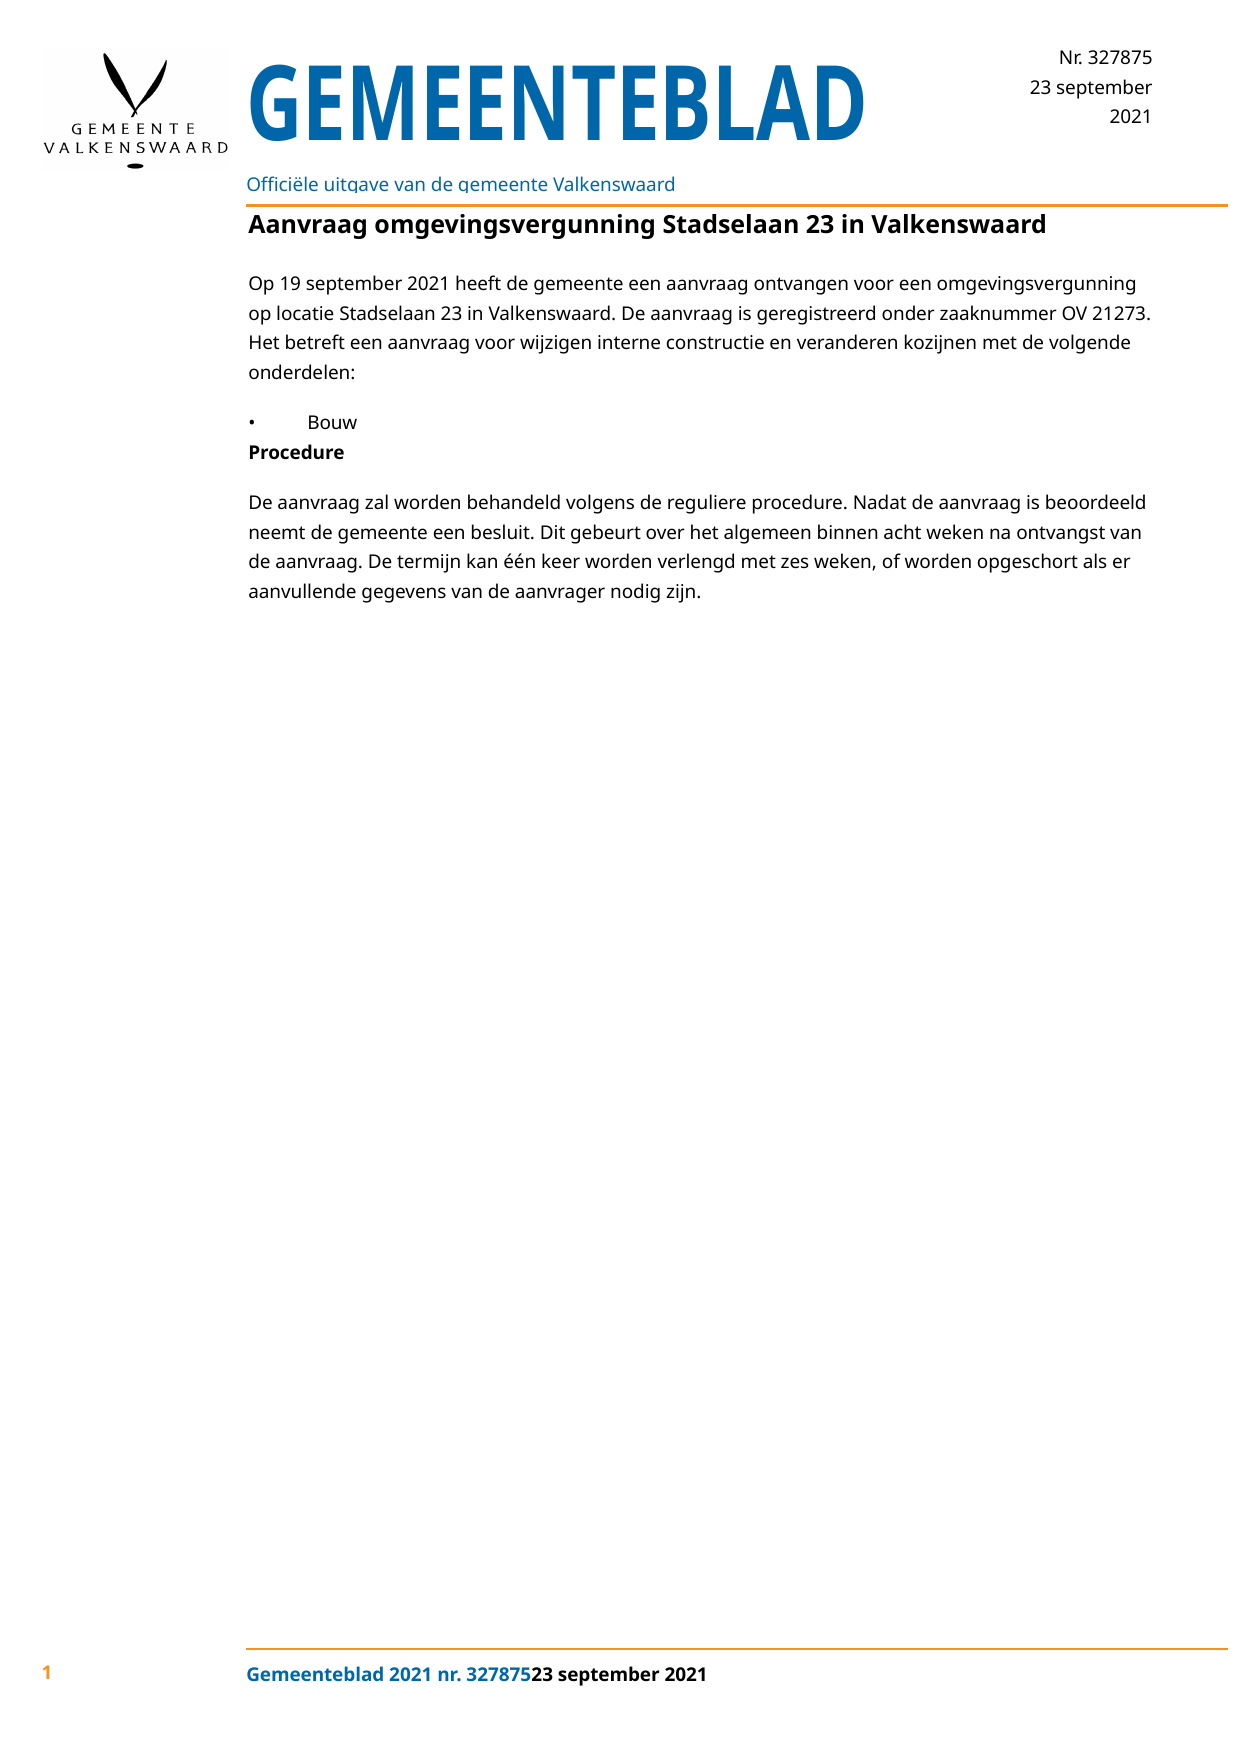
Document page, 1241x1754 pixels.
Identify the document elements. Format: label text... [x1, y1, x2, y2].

text Aanvraag omgevingsvergunning Stadselaan 23 in Valkenswaard [248, 207, 1152, 241]
text Op 19 september 2021 heeft de gemeente een aanvraag ontvangen voor een omgevingsvergunning op locatie Stadselaan 23 in Valkenswaard. De aanvraag is geregistreerd onder zaaknummer OV 21273. Het betreft een aanvraag voor wijzigen interne constructie en veranderen kozijnen met de volgende onderdelen: [248, 270, 1152, 385]
list Bouw [248, 409, 1152, 435]
picture [41, 47, 231, 172]
text De aanvraag zal worden behandeld volgens de reguliere procedure. Nadat de aanvraag is beoordeeld neemt de gemeente een besluit. Dit gebeurt over het algemeen binnen acht weken na ontvangst van de aanvraag. De termijn kan één keer worden verlengd met zes weken, of worden opgeschort als er aanvullende gegevens van de aanvrager nodig zijn. [248, 489, 1152, 604]
text Procedure [248, 439, 1152, 465]
